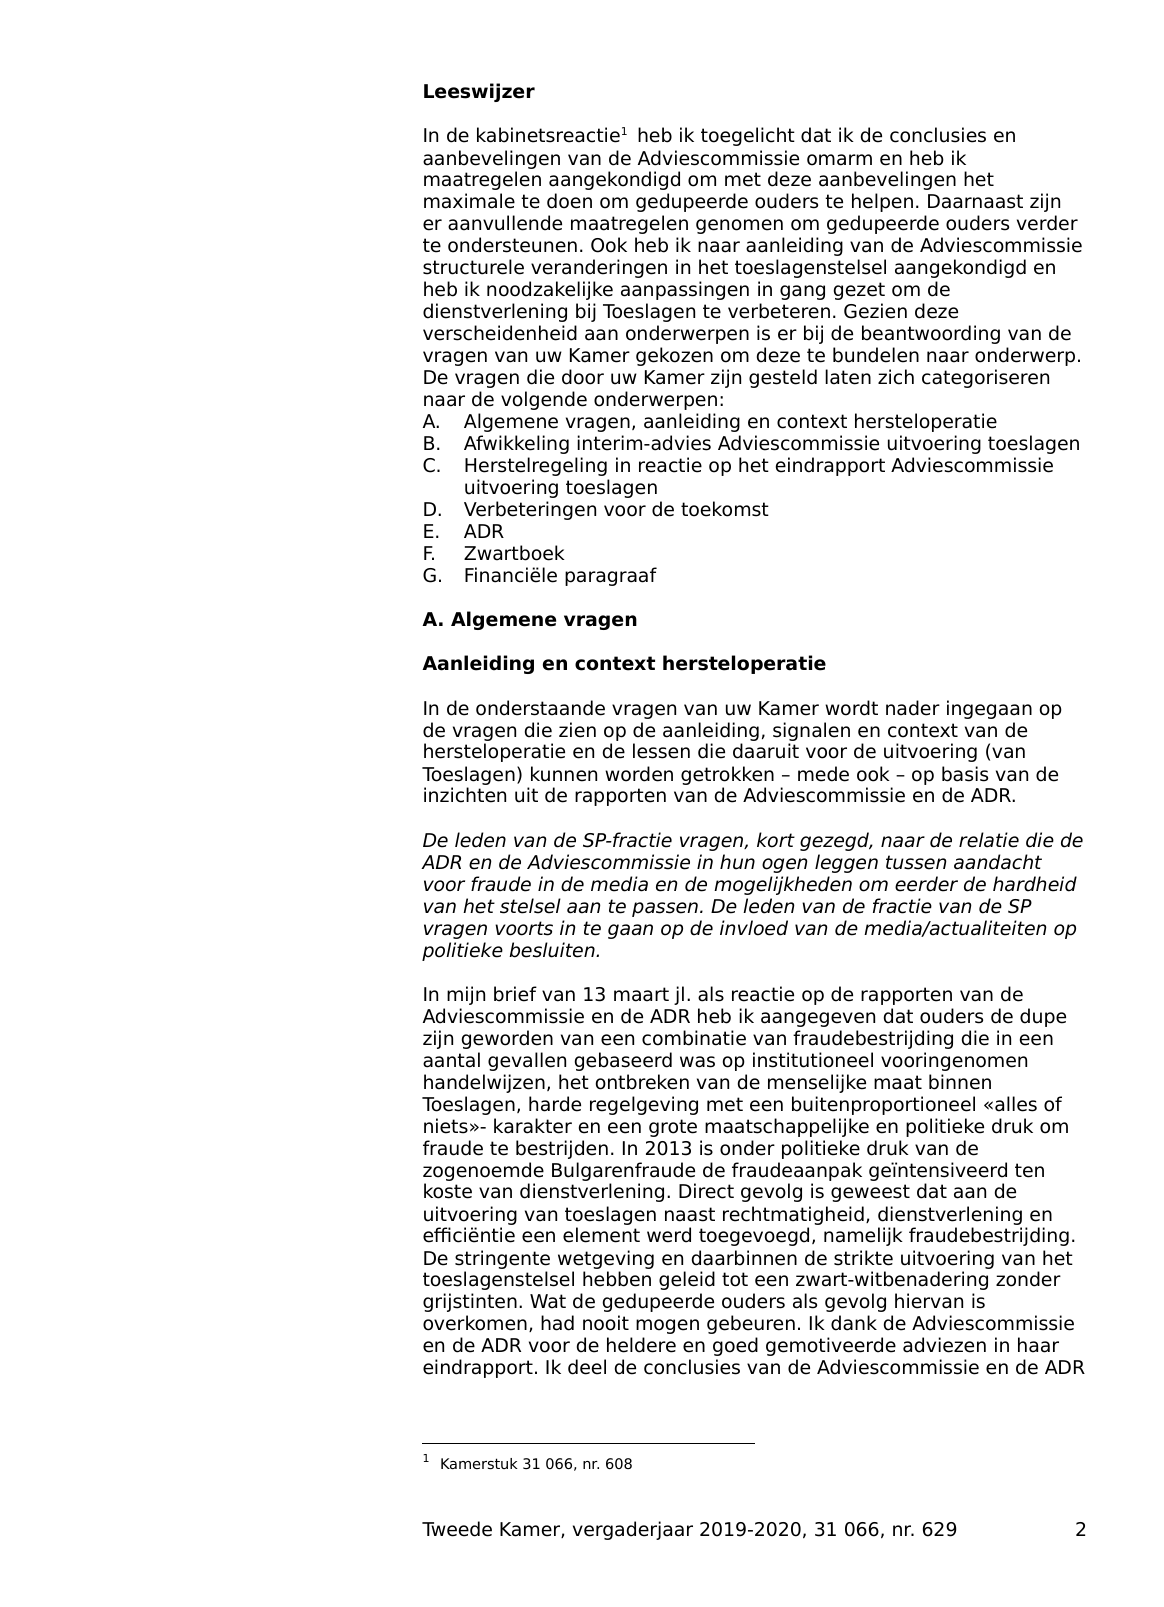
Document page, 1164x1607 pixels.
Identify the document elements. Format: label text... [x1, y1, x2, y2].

text In de onderstaande vragen van uw Kamer wordt nader ingegaan op de vragen die zien op de aanleiding, signalen en context van de hersteloperatie en de lessen die daaruit voor de uitvoering (van Toeslagen) kunnen worden getrokken – mede ook – op basis van de inzichten uit de rapporten van de Adviescommissie en de ADR. [422, 697, 1087, 807]
text F. Zwartboek [422, 543, 1087, 565]
text De leden van de SP-fractie vragen, kort gezegd, naar de relatie die de ADR en de Adviescommissie in hun ogen leggen tussen aandacht voor fraude in de media en de mogelijkheden om eerder de hardheid van het stelsel aan te passen. De leden van de fractie van de SP vragen voorts in te gaan op de invloed van de media/actualiteiten op politieke besluiten. [422, 829, 1087, 961]
text E. ADR [422, 521, 1087, 543]
subtitle Leeswijzer [422, 81, 1087, 103]
text C. Herstelregeling in reactie op het eindrapport Adviescommissie uitvoering toeslagen [422, 455, 1087, 499]
text A. Algemene vragen, aanleiding en context hersteloperatie [422, 411, 1087, 433]
subtitle Aanleiding en context hersteloperatie [422, 653, 1087, 675]
text In mijn brief van 13 maart jl. als reactie op de rapporten van de Adviescommissie en de ADR heb ik aangegeven dat ouders de dupe zijn geworden van een combinatie van fraudebestrijding die in een aantal gevallen gebaseerd was op institutioneel vooringenomen handelwijzen, het ontbreken van de menselijke maat binnen Toeslagen, harde regelgeving met een buitenproportioneel «alles of niets»- karakter en een grote maatschappelijke en politieke druk om fraude te bestrijden. In 2013 is onder politieke druk van de zogenoemde Bulgarenfraude de fraudeaanpak geïntensiveerd ten koste van dienstverlening. Direct gevolg is geweest dat aan de uitvoering van toeslagen naast rechtmatigheid, dienstverlening en efficiëntie een element werd toegevoegd, namelijk fraudebestrijding. De stringente wetgeving en daarbinnen de strikte uitvoering van het toeslagenstelsel hebben geleid tot een zwart-witbenadering zonder grijstinten. Wat de gedupeerde ouders als gevolg hiervan is overkomen, had nooit mogen gebeuren. Ik dank de Adviescommissie en de ADR voor de heldere en goed gemotiveerde adviezen in haar eindrapport. Ik deel de conclusies van de Adviescommissie en de ADR [422, 984, 1087, 1379]
text D. Verbeteringen voor de toekomst [422, 499, 1087, 521]
text Kamerstuk 31 066, nr. 608 [422, 1452, 1087, 1474]
text G. Financiële paragraaf [422, 565, 1087, 587]
text In de kabinetsreactie heb ik toegelicht dat ik de conclusies en aanbevelingen van de Adviescommissie omarm en heb ik maatregelen aangekondigd om met deze aanbevelingen het maximale te doen om gedupeerde ouders te helpen. Daarnaast zijn er aanvullende maatregelen genomen om gedupeerde ouders verder te ondersteunen. Ook heb ik naar aanleiding van de Adviescommissie structurele veranderingen in het toeslagenstelsel aangekondigd en heb ik noodzakelijke aanpassingen in gang gezet om de dienstverlening bij Toeslagen te verbeteren. Gezien deze verscheidenheid aan onderwerpen is er bij de beantwoording van de vragen van uw Kamer gekozen om deze te bundelen naar onderwerp. De vragen die door uw Kamer zijn gesteld laten zich categoriseren naar de volgende onderwerpen: [422, 125, 1087, 411]
subtitle A. Algemene vragen [422, 609, 1087, 631]
text B. Afwikkeling interim-advies Adviescommissie uitvoering toeslagen [422, 433, 1087, 455]
